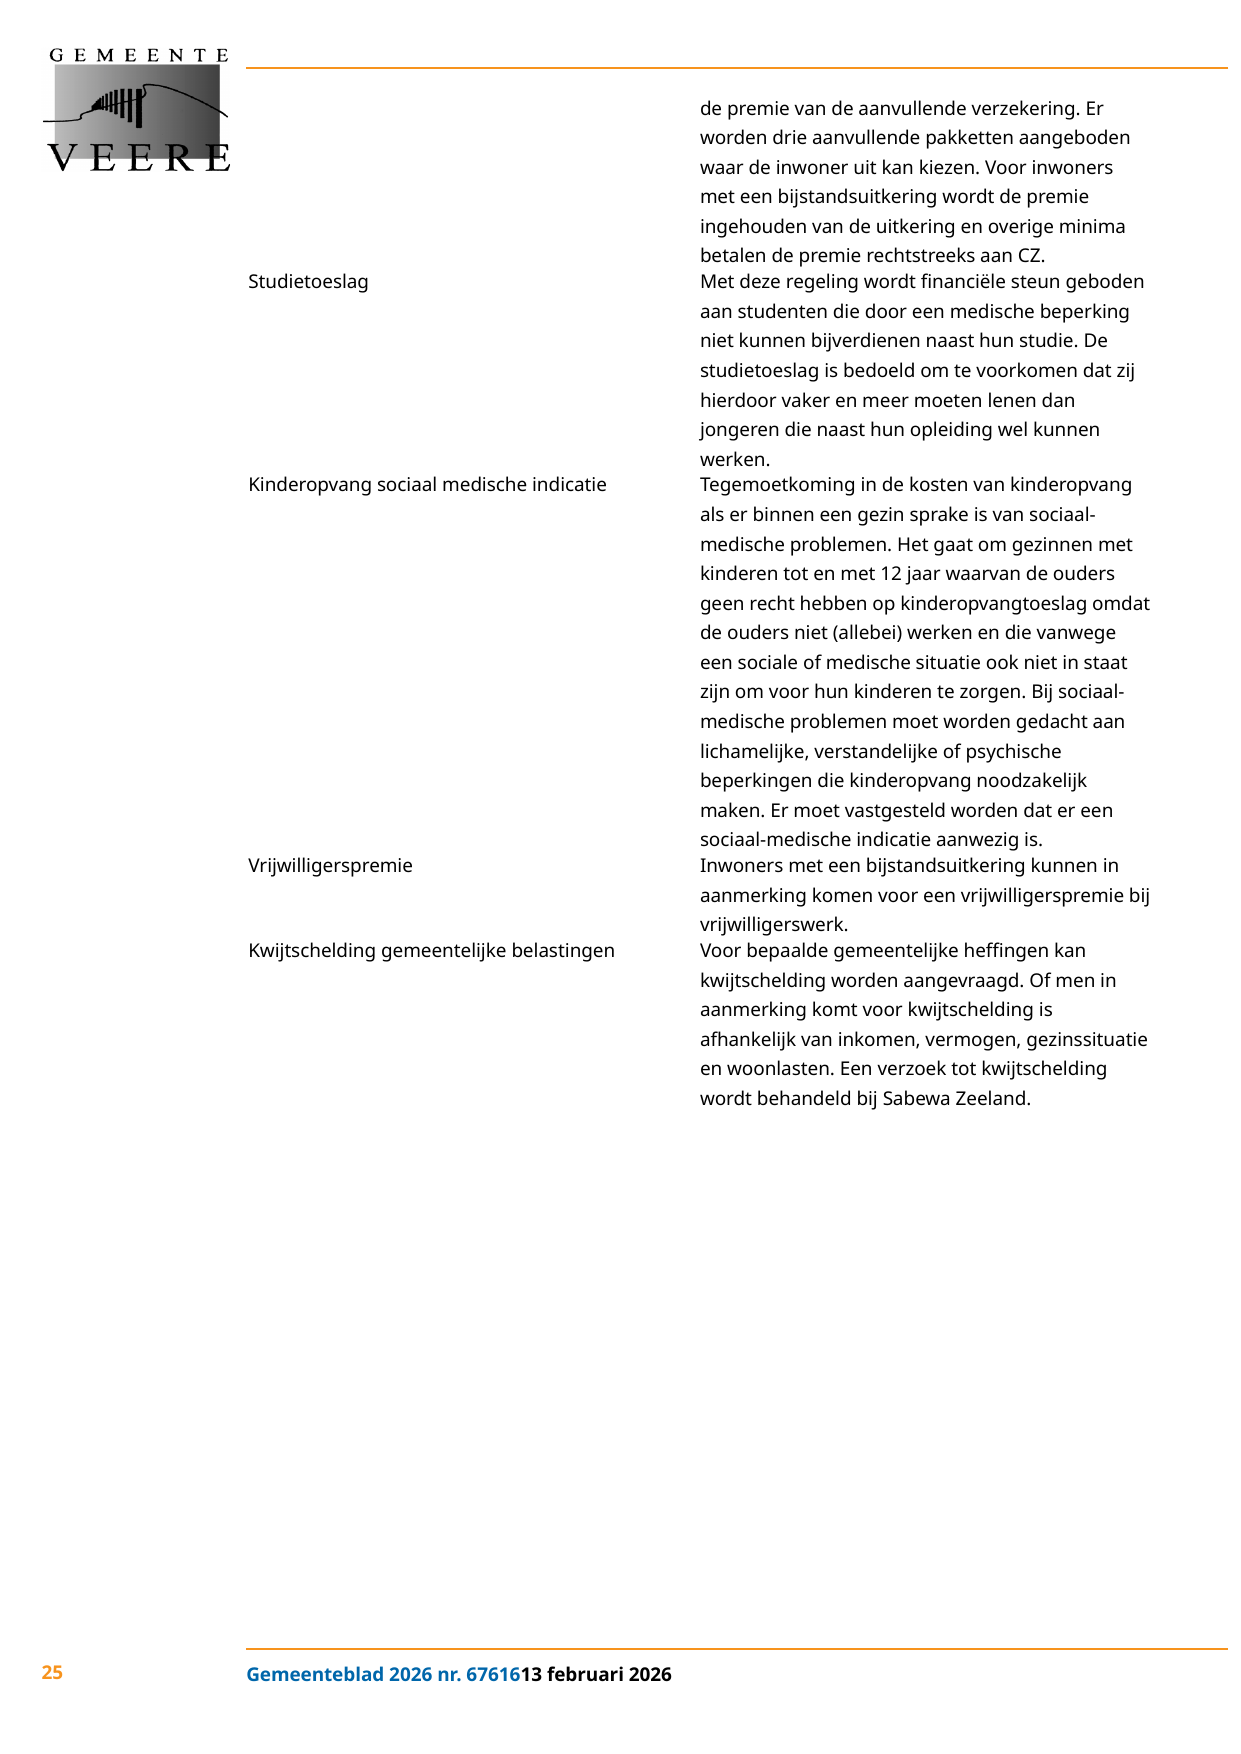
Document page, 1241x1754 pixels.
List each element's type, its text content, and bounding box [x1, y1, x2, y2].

table_cell Met deze regeling wordt financiële steun geboden aan studenten die door een medische beperking niet kunnen bijverdienen naast hun studie. De studietoeslag is bedoeld om te voorkomen dat zij hierdoor vaker en meer moeten lenen dan jongeren die naast hun opleiding wel kunnen werken. [700, 269, 1152, 472]
table_cell [248, 95, 700, 268]
picture [41, 47, 231, 172]
table_cell Tegemoetkoming in de kosten van kinderopvang als er binnen een gezin sprake is van sociaal-medische problemen. Het gaat om gezinnen met kinderen tot en met 12 jaar waarvan de ouders geen recht hebben op kinderopvangtoeslag omdat de ouders niet (allebei) werken en die vanwege een sociale of medische situatie ook niet in staat zijn om voor hun kinderen te zorgen. Bij sociaal-medische problemen moet worden gedacht aan lichamelijke, verstandelijke of psychische beperkingen die kinderopvang noodzakelijk maken. Er moet vastgesteld worden dat er een sociaal-medische indicatie aanwezig is. [700, 472, 1152, 852]
table_cell Kwijtschelding gemeentelijke belastingen [248, 937, 700, 1111]
table_cell Vrijwilligerspremie [248, 853, 700, 937]
table_cell Kinderopvang sociaal medische indicatie [248, 472, 700, 852]
table_cell de premie van de aanvullende verzekering. Er worden drie aanvullende pakketten aangeboden waar de inwoner uit kan kiezen. Voor inwoners met een bijstandsuitkering wordt de premie ingehouden van de uitkering en overige minima betalen de premie rechtstreeks aan CZ. [700, 95, 1152, 268]
table_cell Inwoners met een bijstandsuitkering kunnen in aanmerking komen voor een vrijwilligerspremie bij vrijwilligerswerk. [700, 853, 1152, 937]
table_cell Voor bepaalde gemeentelijke heffingen kan kwijtschelding worden aangevraagd. Of men in aanmerking komt voor kwijtschelding is afhankelijk van inkomen, vermogen, gezinssituatie en woonlasten. Een verzoek tot kwijtschelding wordt behandeld bij Sabewa Zeeland. [700, 937, 1152, 1111]
table_cell Studietoeslag [248, 269, 700, 472]
